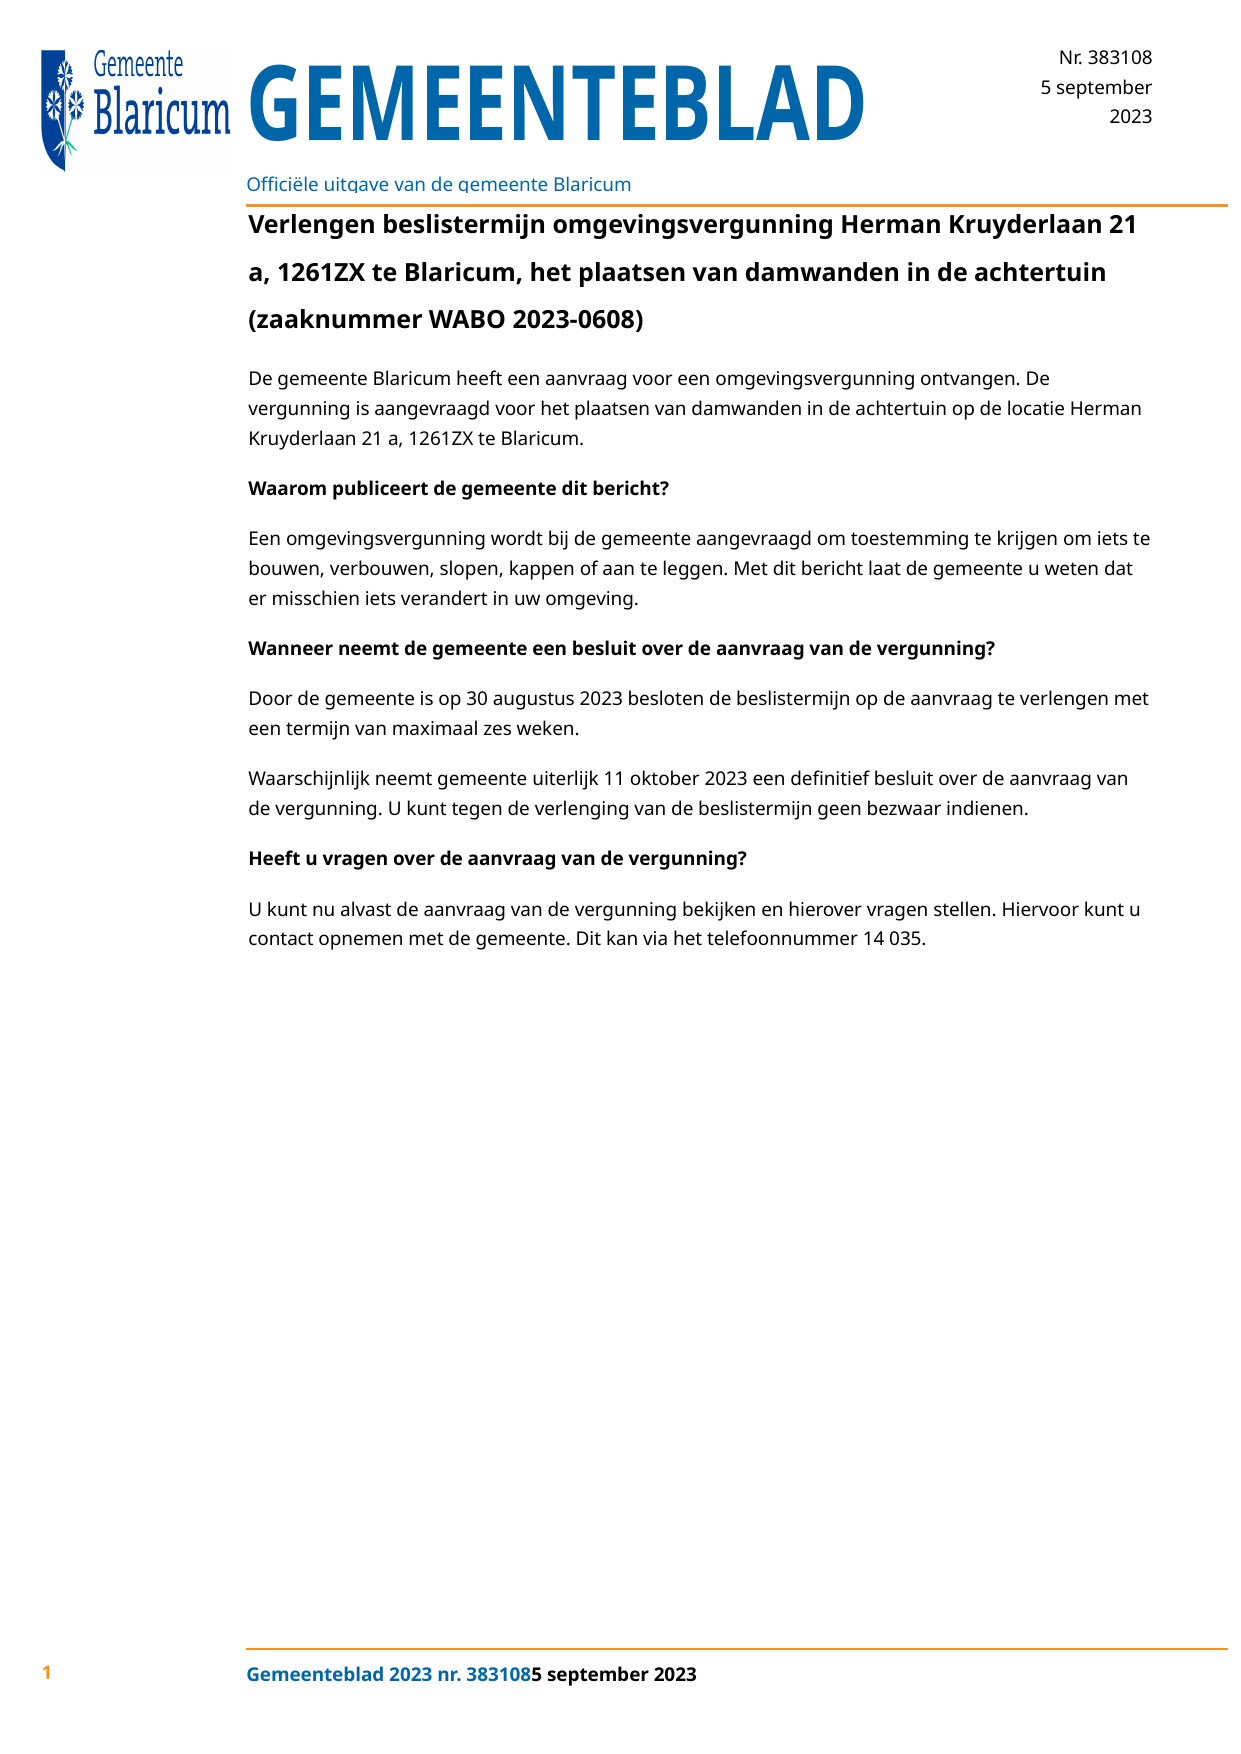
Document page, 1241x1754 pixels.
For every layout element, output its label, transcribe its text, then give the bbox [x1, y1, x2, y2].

picture [41, 47, 231, 172]
text Verlengen beslistermijn omgevingsvergunning Herman Kruyderlaan 21 a, 1261ZX te Blaricum, het plaatsen van damwanden in de achtertuin (zaaknummer WABO 2023-0608) [248, 207, 1152, 336]
text Wanneer neemt de gemeente een besluit over de aanvraag van de vergunning? [248, 635, 1152, 661]
text Waarschijnlijk neemt gemeente uiterlijk 11 oktober 2023 een definitief besluit over de aanvraag van de vergunning. U kunt tegen de verlenging van de beslistermijn geen bezwaar indienen. [248, 766, 1152, 821]
text U kunt nu alvast de aanvraag van de vergunning bekijken en hierover vragen stellen. Hiervoor kunt u contact opnemen met de gemeente. Dit kan via het telefoonnummer 14 035. [248, 896, 1152, 951]
text Een omgevingsvergunning wordt bij de gemeente aangevraagd om toestemming te krijgen om iets te bouwen, verbouwen, slopen, kappen of aan te leggen. Met dit bericht laat de gemeente u weten dat er misschien iets verandert in uw omgeving. [248, 526, 1152, 610]
text De gemeente Blaricum heeft een aanvraag voor een omgevingsvergunning ontvangen. De vergunning is aangevraagd voor het plaatsen van damwanden in de achtertuin op de locatie Herman Kruyderlaan 21 a, 1261ZX te Blaricum. [248, 366, 1152, 450]
text Heeft u vragen over de aanvraag van de vergunning? [248, 846, 1152, 871]
text Waarom publiceert de gemeente dit bericht? [248, 475, 1152, 501]
text Door de gemeente is op 30 augustus 2023 besloten de beslistermijn op de aanvraag te verlengen met een termijn van maximaal zes weken. [248, 686, 1152, 741]
